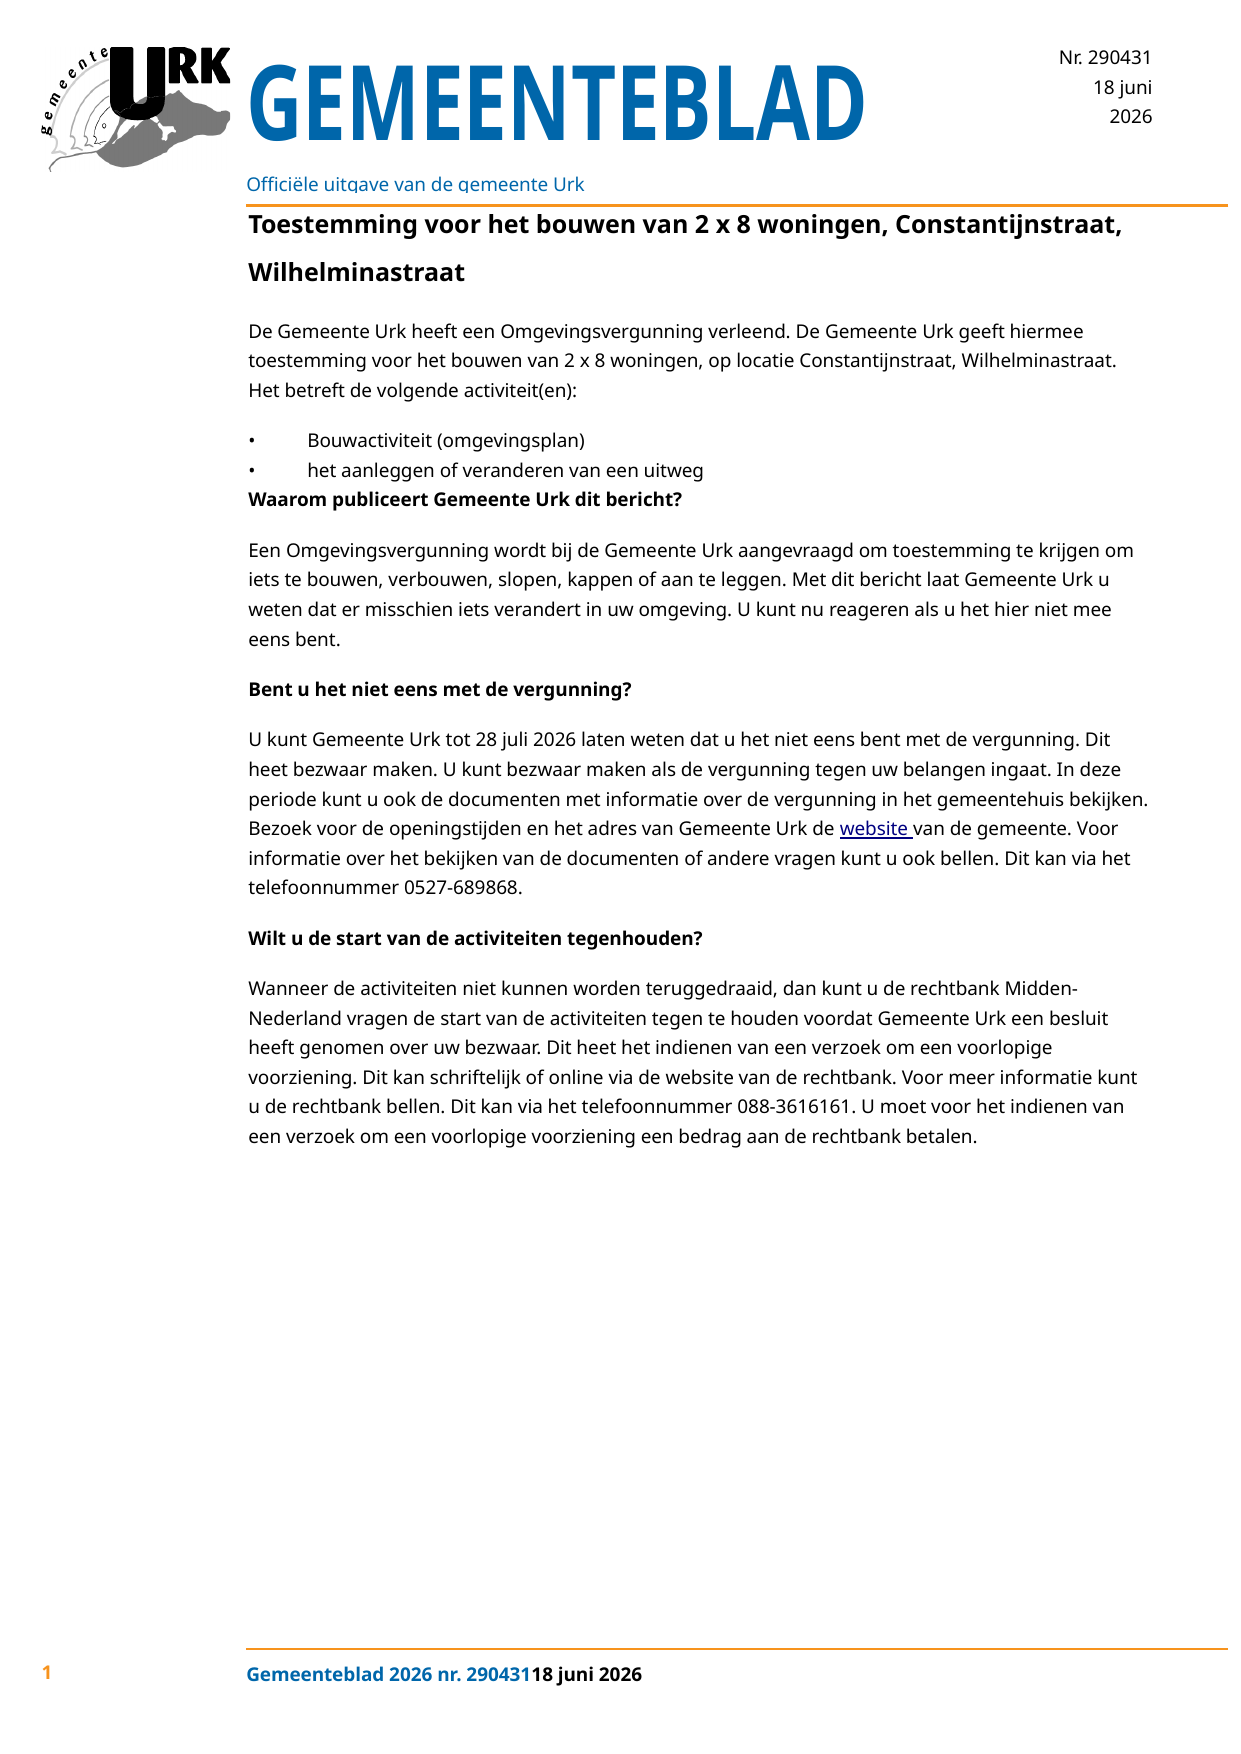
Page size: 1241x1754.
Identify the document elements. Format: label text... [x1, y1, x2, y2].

text De Gemeente Urk heeft een Omgevingsvergunning verleend. De Gemeente Urk geeft hiermee toestemming voor het bouwen van 2 x 8 woningen, op locatie Constantijnstraat, Wilhelminastraat. Het betreft de volgende activiteit(en): [248, 318, 1152, 403]
list het aanleggen of veranderen van een uitweg [248, 457, 1152, 483]
text Wanneer de activiteiten niet kunnen worden teruggedraaid, dan kunt u de rechtbank Midden-Nederland vragen de start van de activiteiten tegen te houden voordat Gemeente Urk een besluit heeft genomen over uw bezwaar. Dit heet het indienen van een verzoek om een voorlopige voorziening. Dit kan schriftelijk of online via de website van de rechtbank. Voor meer informatie kunt u de rechtbank bellen. Dit kan via het telefoonnummer 088-3616161. U moet voor het indienen van een verzoek om een voorlopige voorziening een bedrag aan de rechtbank betalen. [248, 975, 1152, 1149]
text Wilt u de start van de activiteiten tegenhouden? [248, 925, 1152, 951]
text Waarom publiceert Gemeente Urk dit bericht? [248, 487, 1152, 512]
text Een Omgevingsvergunning wordt bij de Gemeente Urk aangevraagd om toestemming te krijgen om iets te bouwen, verbouwen, slopen, kappen of aan te leggen. Met dit bericht laat Gemeente Urk u weten dat er misschien iets verandert in uw omgeving. U kunt nu reageren als u het hier niet mee eens bent. [248, 537, 1152, 652]
picture [41, 47, 231, 172]
text Bent u het niet eens met de vergunning? [248, 676, 1152, 702]
text U kunt Gemeente Urk tot 28 juli 2026 laten weten dat u het niet eens bent met de vergunning. Dit heet bezwaar maken. U kunt bezwaar maken als de vergunning tegen uw belangen ingaat. In deze periode kunt u ook de documenten met informatie over de vergunning in het gemeentehuis bekijken. Bezoek voor de openingstijden en het adres van Gemeente Urk de website van de gemeente. Voor informatie over het bekijken van de documenten of andere vragen kunt u ook bellen. Dit kan via het telefoonnummer 0527-689868. [248, 727, 1152, 900]
list Bouwactiviteit (omgevingsplan) [248, 427, 1152, 453]
text Toestemming voor het bouwen van 2 x 8 woningen, Constantijnstraat, Wilhelminastraat [248, 207, 1152, 288]
